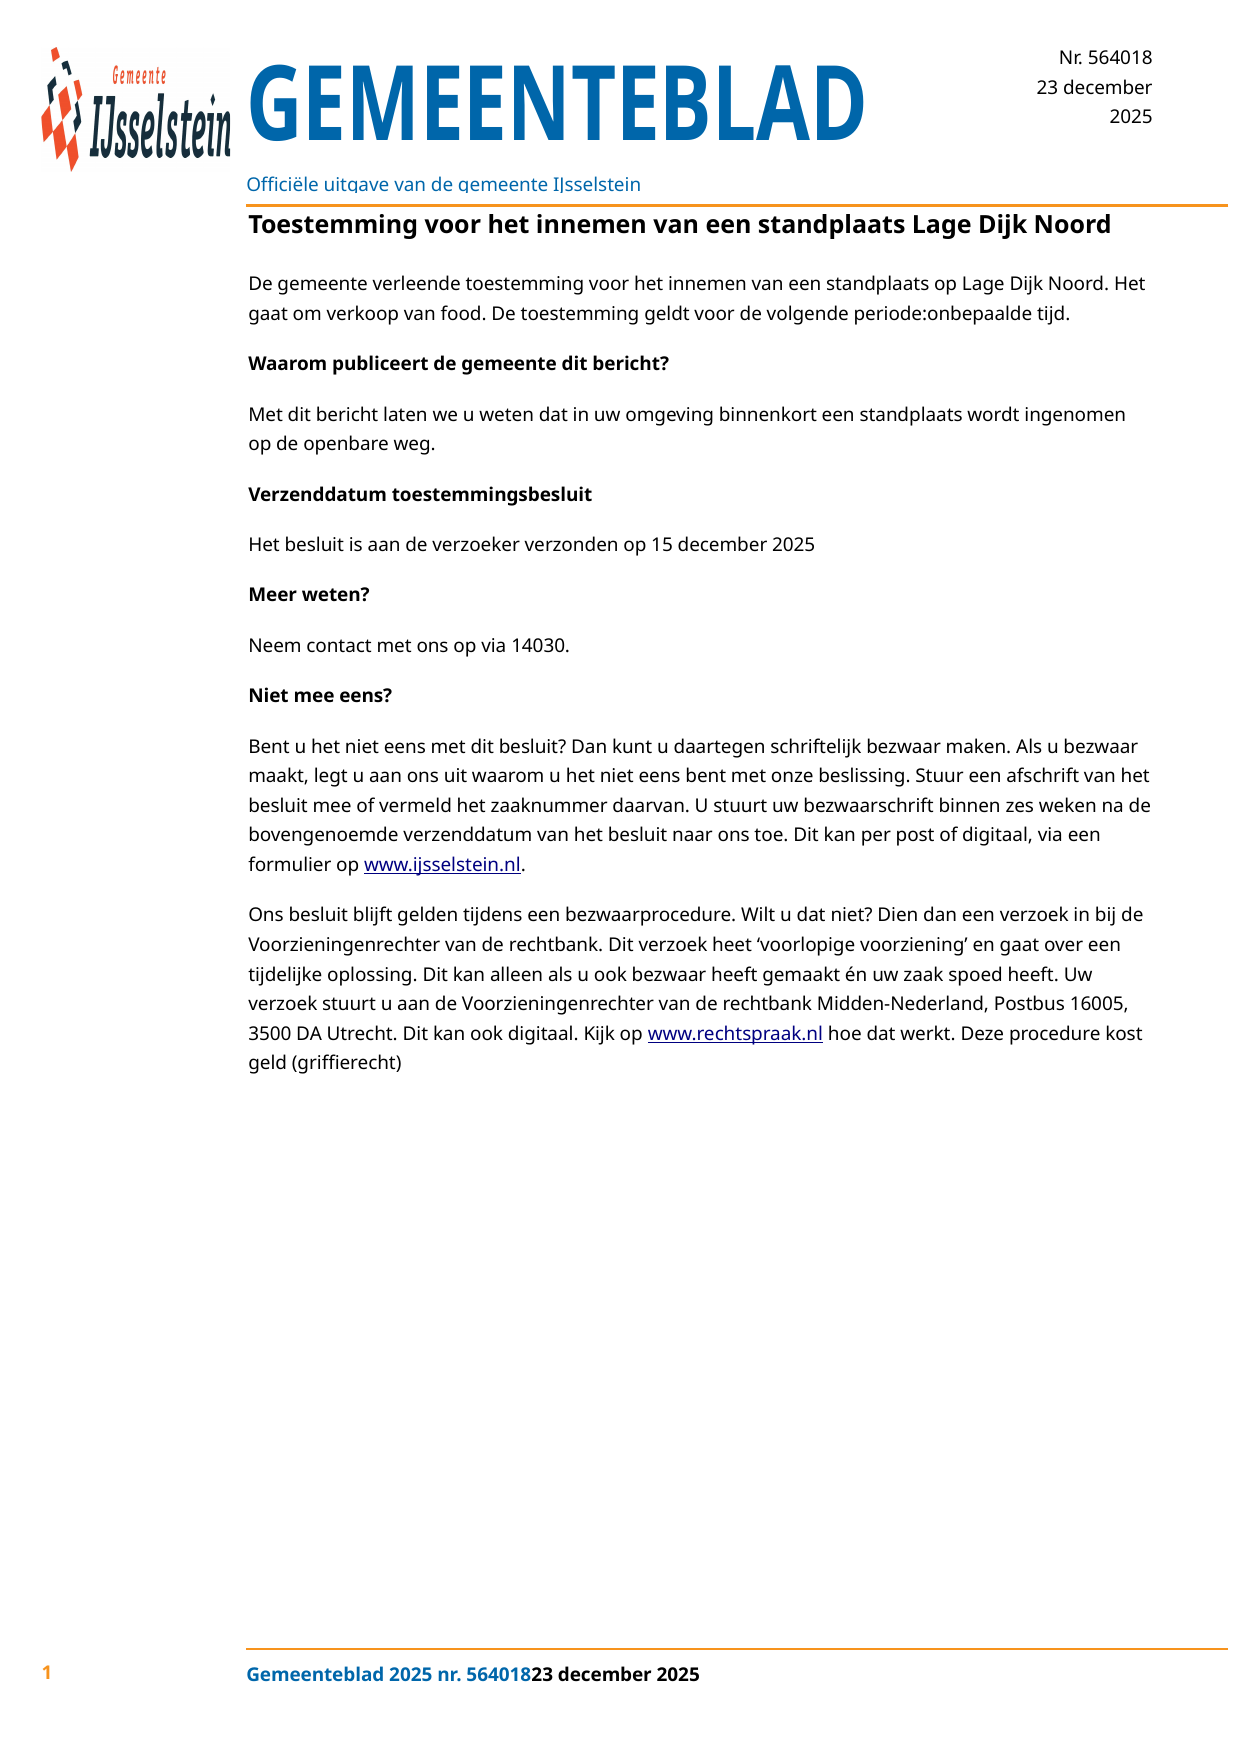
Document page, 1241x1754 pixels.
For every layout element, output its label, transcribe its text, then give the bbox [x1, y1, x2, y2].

text Waarom publiceert de gemeente dit bericht? [248, 350, 1152, 376]
text Ons besluit blijft gelden tijdens een bezwaarprocedure. Wilt u dat niet? Dien dan een verzoek in bij de Voorzieningenrechter van de rechtbank. Dit verzoek heet ‘voorlopige voorziening’ en gaat over een tijdelijke oplossing. Dit kan alleen als u ook bezwaar heeft gemaakt én uw zaak spoed heeft. Uw verzoek stuurt u aan de Voorzieningenrechter van de rechtbank Midden-Nederland, Postbus 16005, 3500 DA Utrecht. Dit kan ook digitaal. Kijk op www.rechtspraak.nl hoe dat werkt. Deze procedure kost geld (griffierecht) [248, 902, 1152, 1075]
picture [41, 47, 231, 172]
text Verzenddatum toestemmingsbesluit [248, 481, 1152, 506]
text Met dit bericht laten we u weten dat in uw omgeving binnenkort een standplaats wordt ingenomen op de openbare weg. [248, 401, 1152, 456]
text Niet mee eens? [248, 682, 1152, 708]
text Het besluit is aan de verzoeker verzonden op 15 december 2025 [248, 531, 1152, 557]
text Toestemming voor het innemen van een standplaats Lage Dijk Noord [248, 207, 1152, 241]
text Meer weten? [248, 582, 1152, 607]
text De gemeente verleende toestemming voor het innemen van een standplaats op Lage Dijk Noord. Het gaat om verkoop van food. De toestemming geldt voor de volgende periode:onbepaalde tijd. [248, 270, 1152, 326]
text Bent u het niet eens met dit besluit? Dan kunt u daartegen schriftelijk bezwaar maken. Als u bezwaar maakt, legt u aan ons uit waarom u het niet eens bent met onze beslissing. Stuur een afschrift van het besluit mee of vermeld het zaaknummer daarvan. U stuurt uw bezwaarschrift binnen zes weken na de bovengenoemde verzenddatum van het besluit naar ons toe. Dit kan per post of digitaal, via een formulier op www.ijsselstein.nl. [248, 733, 1152, 877]
text Neem contact met ons op via 14030. [248, 632, 1152, 658]
